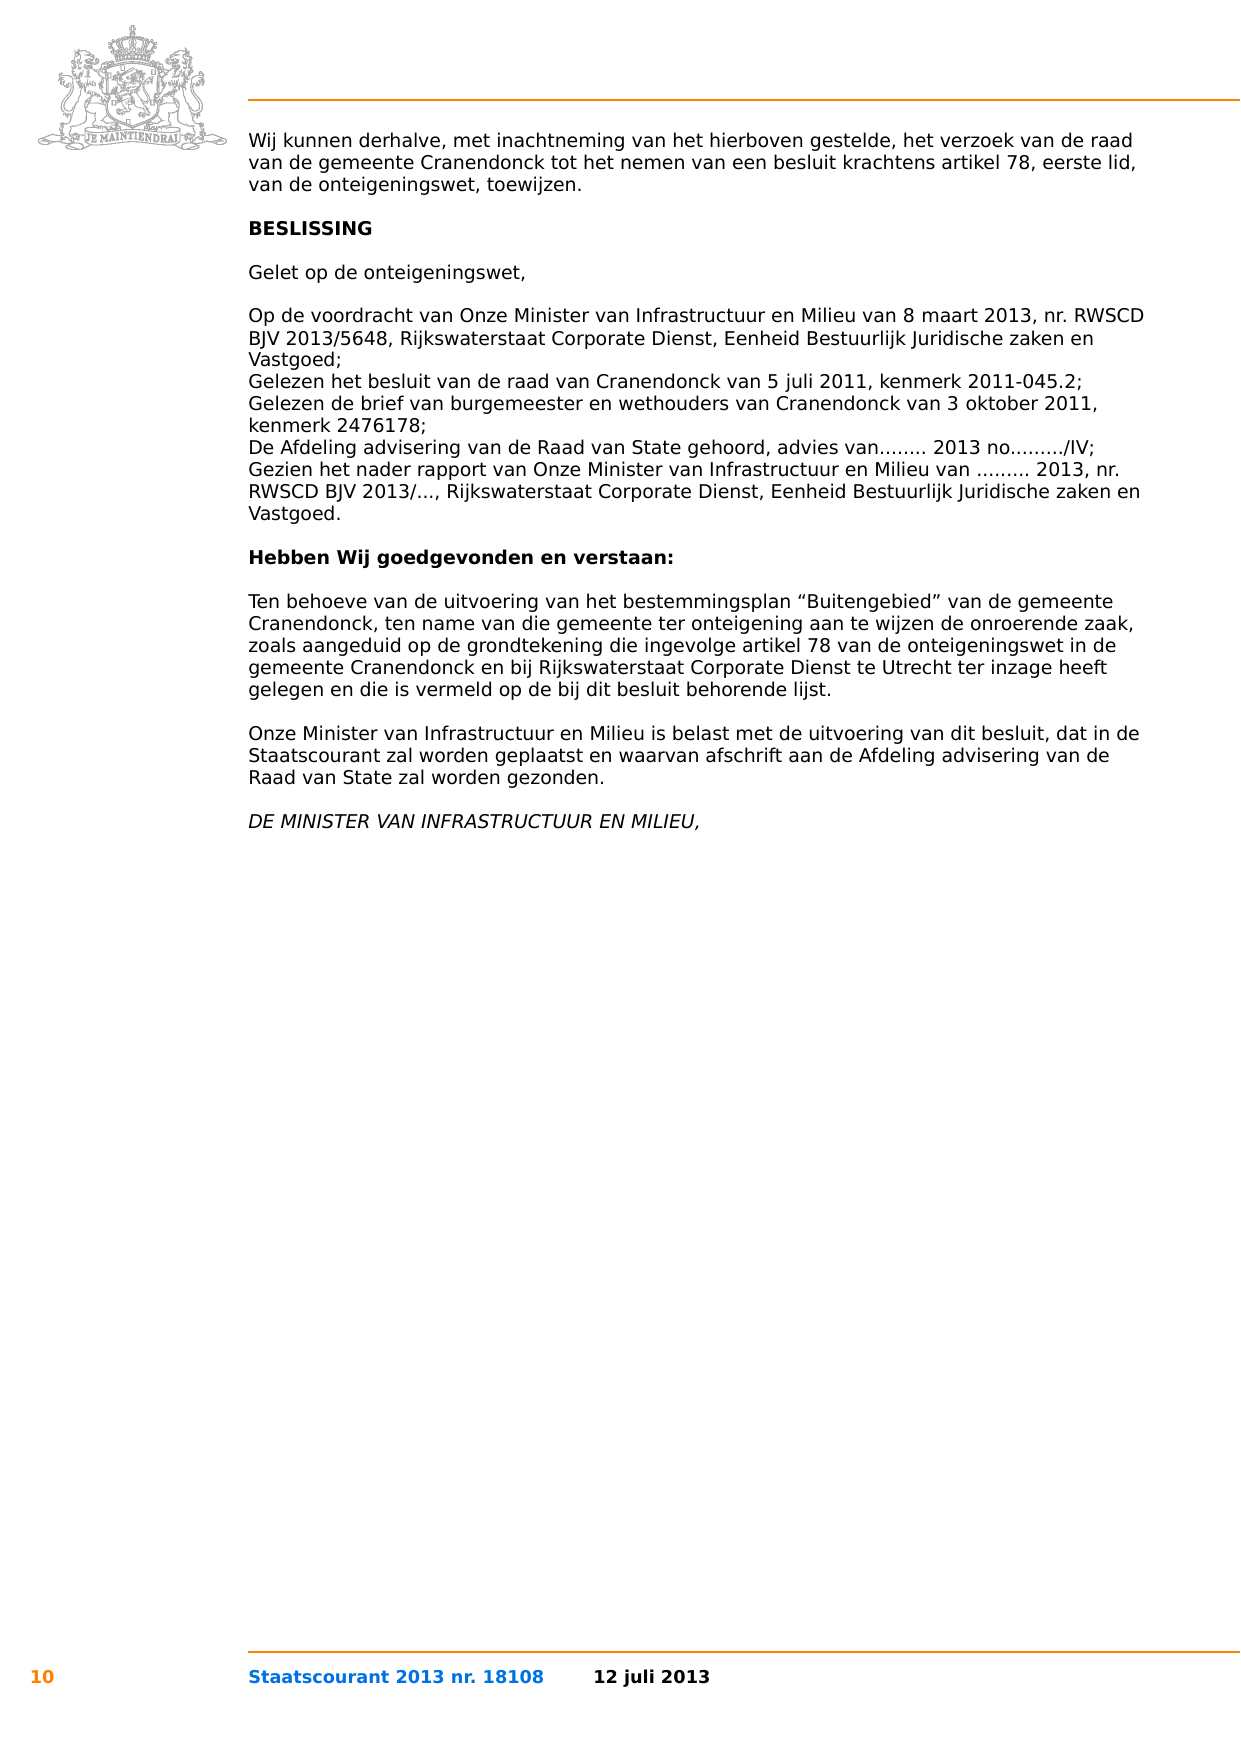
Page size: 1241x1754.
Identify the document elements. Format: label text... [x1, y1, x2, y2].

text DE MINISTER VAN INFRASTRUCTUUR EN MILIEU, [248, 811, 1163, 832]
text Onze Minister van Infrastructuur en Milieu is belast met de uitvoering van dit besluit, dat in de Staatscourant zal worden geplaatst en waarvan afschrift aan de Afdeling advisering van de Raad van State zal worden gezonden. [248, 723, 1163, 789]
text Hebben Wij goedgevonden en verstaan: [248, 547, 1163, 569]
picture [38, 25, 227, 150]
text Gelezen het besluit van de raad van Cranendonck van 5 juli 2011, kenmerk 2011-045.2; [248, 371, 1163, 393]
text Wij kunnen derhalve, met inachtneming van het hierboven gestelde, het verzoek van de raad van de gemeente Cranendonck tot het nemen van een besluit krachtens artikel 78, eerste lid, van de onteigeningswet, toewijzen. [248, 130, 1163, 196]
text Gelezen de brief van burgemeester en wethouders van Cranendonck van 3 oktober 2011, kenmerk 2476178; [248, 393, 1163, 437]
text De Afdeling advisering van de Raad van State gehoord, advies van........ 2013 no........./IV; [248, 437, 1163, 459]
text Ten behoeve van de uitvoering van het bestemmingsplan “Buitengebied” van de gemeente Cranendonck, ten name van die gemeente ter onteigening aan te wijzen de onroerende zaak, zoals aangeduid op de grondtekening die ingevolge artikel 78 van de onteigeningswet in de gemeente Cranendonck en bij Rijkswaterstaat Corporate Dienst te Utrecht ter inzage heeft gelegen en die is vermeld op de bij dit besluit behorende lijst. [248, 591, 1163, 701]
text Op de voordracht van Onze Minister van Infrastructuur en Milieu van 8 maart 2013, nr. RWSCD BJV 2013/5648, Rijkswaterstaat Corporate Dienst, Eenheid Bestuurlijk Juridische zaken en Vastgoed; [248, 305, 1163, 371]
text Gezien het nader rapport van Onze Minister van Infrastructuur en Milieu van ......... 2013, nr. RWSCD BJV 2013/..., Rijkswaterstaat Corporate Dienst, Eenheid Bestuurlijk Juridische zaken en Vastgoed. [248, 459, 1163, 525]
text Gelet op de onteigeningswet, [248, 262, 1163, 283]
subtitle BESLISSING [248, 218, 1163, 240]
